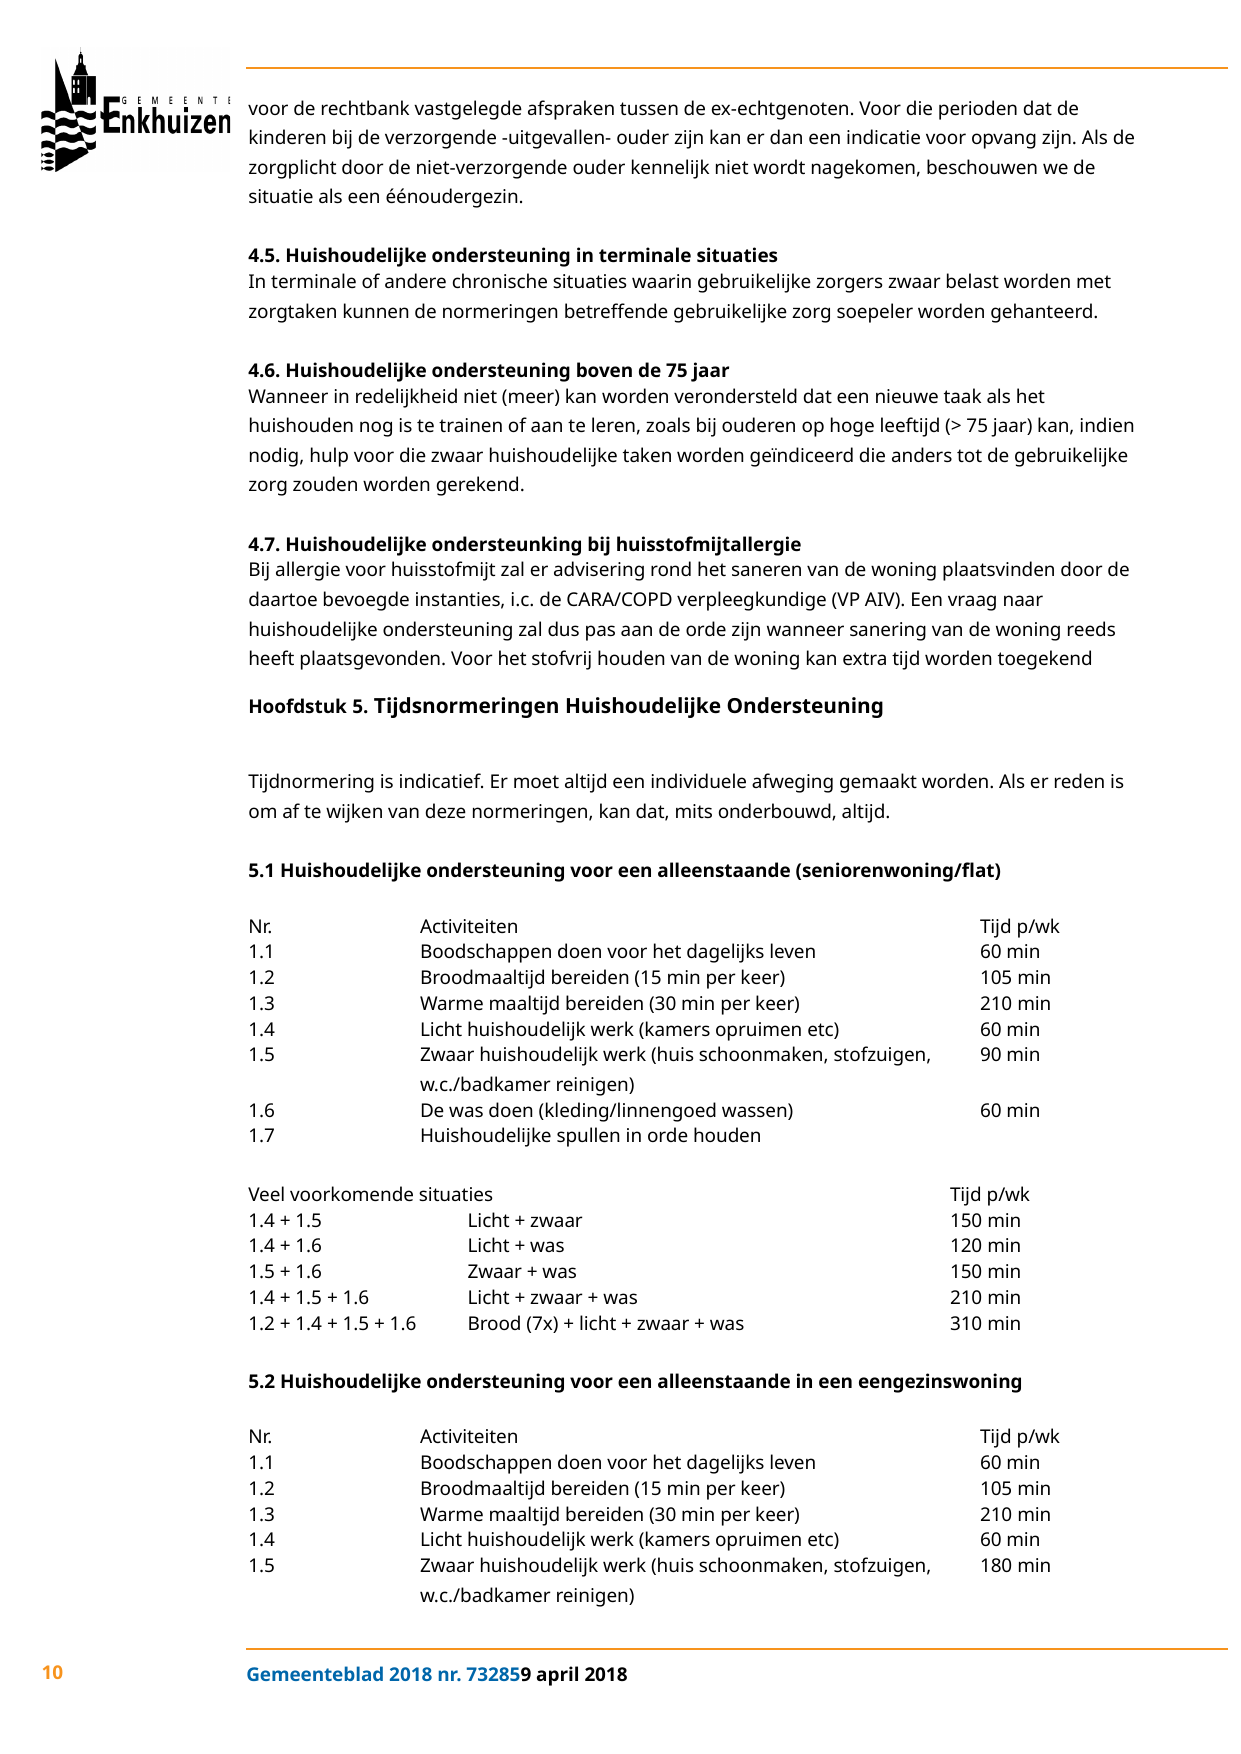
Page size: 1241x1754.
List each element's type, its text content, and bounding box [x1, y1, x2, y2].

text Wanneer in redelijkheid niet (meer) kan worden verondersteld dat een nieuwe taak als het huishouden nog is te trainen of aan te leren, zoals bij ouderen op hoge leeftijd (> 75 jaar) kan, indien nodig, hulp voor die zwaar huishoudelijke taken worden geïndiceerd die anders tot de gebruikelijke zorg zouden worden gerekend. [248, 383, 1152, 497]
table_cell 1.5 [248, 1553, 420, 1608]
table_cell De was doen (kleding/linnengoed wassen) [420, 1097, 980, 1122]
table_cell 1.1 [248, 1450, 420, 1475]
table_cell 210 min [950, 1284, 1152, 1310]
text voor de rechtbank vastgelegde afspraken tussen de ex-echtgenoten. Voor die perioden dat de kinderen bij de verzorgende -uitgevallen- ouder zijn kan er dan een indicatie voor opvang zijn. Als de zorgplicht door de niet-verzorgende ouder kennelijk niet wordt nagekomen, beschouwen we de situatie als een éénoudergezin. [248, 95, 1152, 209]
picture [41, 47, 231, 172]
table_header Veel voorkomende situaties [248, 1181, 950, 1207]
table_cell Warme maaltijd bereiden (30 min per keer) [420, 990, 980, 1016]
table_cell 210 min [980, 990, 1152, 1016]
table_cell Licht huishoudelijk werk (kamers opruimen etc) [420, 1016, 980, 1041]
table_cell Boodschappen doen voor het dagelijks leven [420, 939, 980, 964]
table_cell 1.4 [248, 1016, 420, 1041]
text 4.6. Huishoudelijke ondersteuning boven de 75 jaar [248, 357, 1152, 383]
table_cell Brood (7x) + licht + zwaar + was [467, 1310, 950, 1336]
table_cell 1.2 [248, 1475, 420, 1501]
table_cell 1.4 + 1.5 + 1.6 [248, 1284, 467, 1310]
table_cell 105 min [980, 964, 1152, 990]
table_cell Licht + was [467, 1233, 950, 1258]
table_header Activiteiten [420, 1424, 980, 1449]
table_cell Zwaar + was [467, 1258, 950, 1284]
table_cell Zwaar huishoudelijk werk (huis schoonmaken, stofzuigen, w.c./badkamer reinigen) [420, 1041, 980, 1097]
table_header Activiteiten [420, 913, 980, 938]
table_cell Warme maaltijd bereiden (30 min per keer) [420, 1501, 980, 1527]
table_cell 1.2 + 1.4 + 1.5 + 1.6 [248, 1310, 467, 1336]
table_cell 120 min [950, 1233, 1152, 1258]
table_cell 180 min [980, 1553, 1152, 1608]
table_cell Huishoudelijke spullen in orde houden [420, 1123, 980, 1148]
table_cell 60 min [980, 1016, 1152, 1041]
table_header Tijd p/wk [980, 1424, 1152, 1449]
table_cell 60 min [980, 1450, 1152, 1475]
table_cell 60 min [980, 1527, 1152, 1552]
table_cell 90 min [980, 1041, 1152, 1097]
table_cell 1.4 + 1.6 [248, 1233, 467, 1258]
table_cell Boodschappen doen voor het dagelijks leven [420, 1450, 980, 1475]
table_cell Licht huishoudelijk werk (kamers opruimen etc) [420, 1527, 980, 1552]
table_cell Broodmaaltijd bereiden (15 min per keer) [420, 1475, 980, 1501]
table_header Nr. [248, 1424, 420, 1449]
table_cell 1.3 [248, 990, 420, 1016]
text In terminale of andere chronische situaties waarin gebruikelijke zorgers zwaar belast worden met zorgtaken kunnen de normeringen betreffende gebruikelijke zorg soepeler worden gehanteerd. [248, 268, 1152, 324]
table_cell 150 min [950, 1258, 1152, 1284]
text 4.7. Huishoudelijke ondersteunking bij huisstofmijtallergie [248, 531, 1152, 557]
table_cell Zwaar huishoudelijk werk (huis schoonmaken, stofzuigen, w.c./badkamer reinigen) [420, 1553, 980, 1608]
table_cell [980, 1123, 1152, 1148]
table_cell 210 min [980, 1501, 1152, 1527]
table_cell 1.6 [248, 1097, 420, 1122]
table_cell 1.2 [248, 964, 420, 990]
table_cell 150 min [950, 1207, 1152, 1233]
table_cell Licht + zwaar [467, 1207, 950, 1233]
table_header Tijd p/wk [980, 913, 1152, 938]
text 4.5. Huishoudelijke ondersteuning in terminale situaties [248, 243, 1152, 268]
table_header Tijd p/wk [950, 1181, 1152, 1207]
text Tijdnormering is indicatief. Er moet altijd een individuele afweging gemaakt worden. Als er reden is om af te wijken van deze normeringen, kan dat, mits onderbouwd, altijd. [248, 769, 1152, 824]
table_cell 1.4 + 1.5 [248, 1207, 467, 1233]
table_cell 1.7 [248, 1123, 420, 1148]
table_cell 60 min [980, 939, 1152, 964]
table_cell 60 min [980, 1097, 1152, 1122]
text Bij allergie voor huisstofmijt zal er advisering rond het saneren van de woning plaatsvinden door de daartoe bevoegde instanties, i.c. de CARA/COPD verpleegkundige (VP AIV). Een vraag naar huishoudelijke ondersteuning zal dus pas aan de orde zijn wanneer sanering van de woning reeds heeft plaatsgevonden. Voor het stofvrij houden van de woning kan extra tijd worden toegekend [248, 557, 1152, 671]
table_cell 1.3 [248, 1501, 420, 1527]
text 5.1 Huishoudelijke ondersteuning voor een alleenstaande (seniorenwoning/flat) [248, 857, 1152, 883]
table_cell 310 min [950, 1310, 1152, 1336]
table_cell 1.5 + 1.6 [248, 1258, 467, 1284]
table_cell 1.5 [248, 1041, 420, 1097]
text 5.2 Huishoudelijke ondersteuning voor een alleenstaande in een eengezinswoning [248, 1368, 1152, 1394]
table_cell Licht + zwaar + was [467, 1284, 950, 1310]
table_cell 1.4 [248, 1527, 420, 1552]
text Hoofdstuk 5. Tijdsnormeringen Huishoudelijke Ondersteuning [248, 691, 1152, 719]
table_header Nr. [248, 913, 420, 938]
table_cell 1.1 [248, 939, 420, 964]
table_cell Broodmaaltijd bereiden (15 min per keer) [420, 964, 980, 990]
table_cell 105 min [980, 1475, 1152, 1501]
